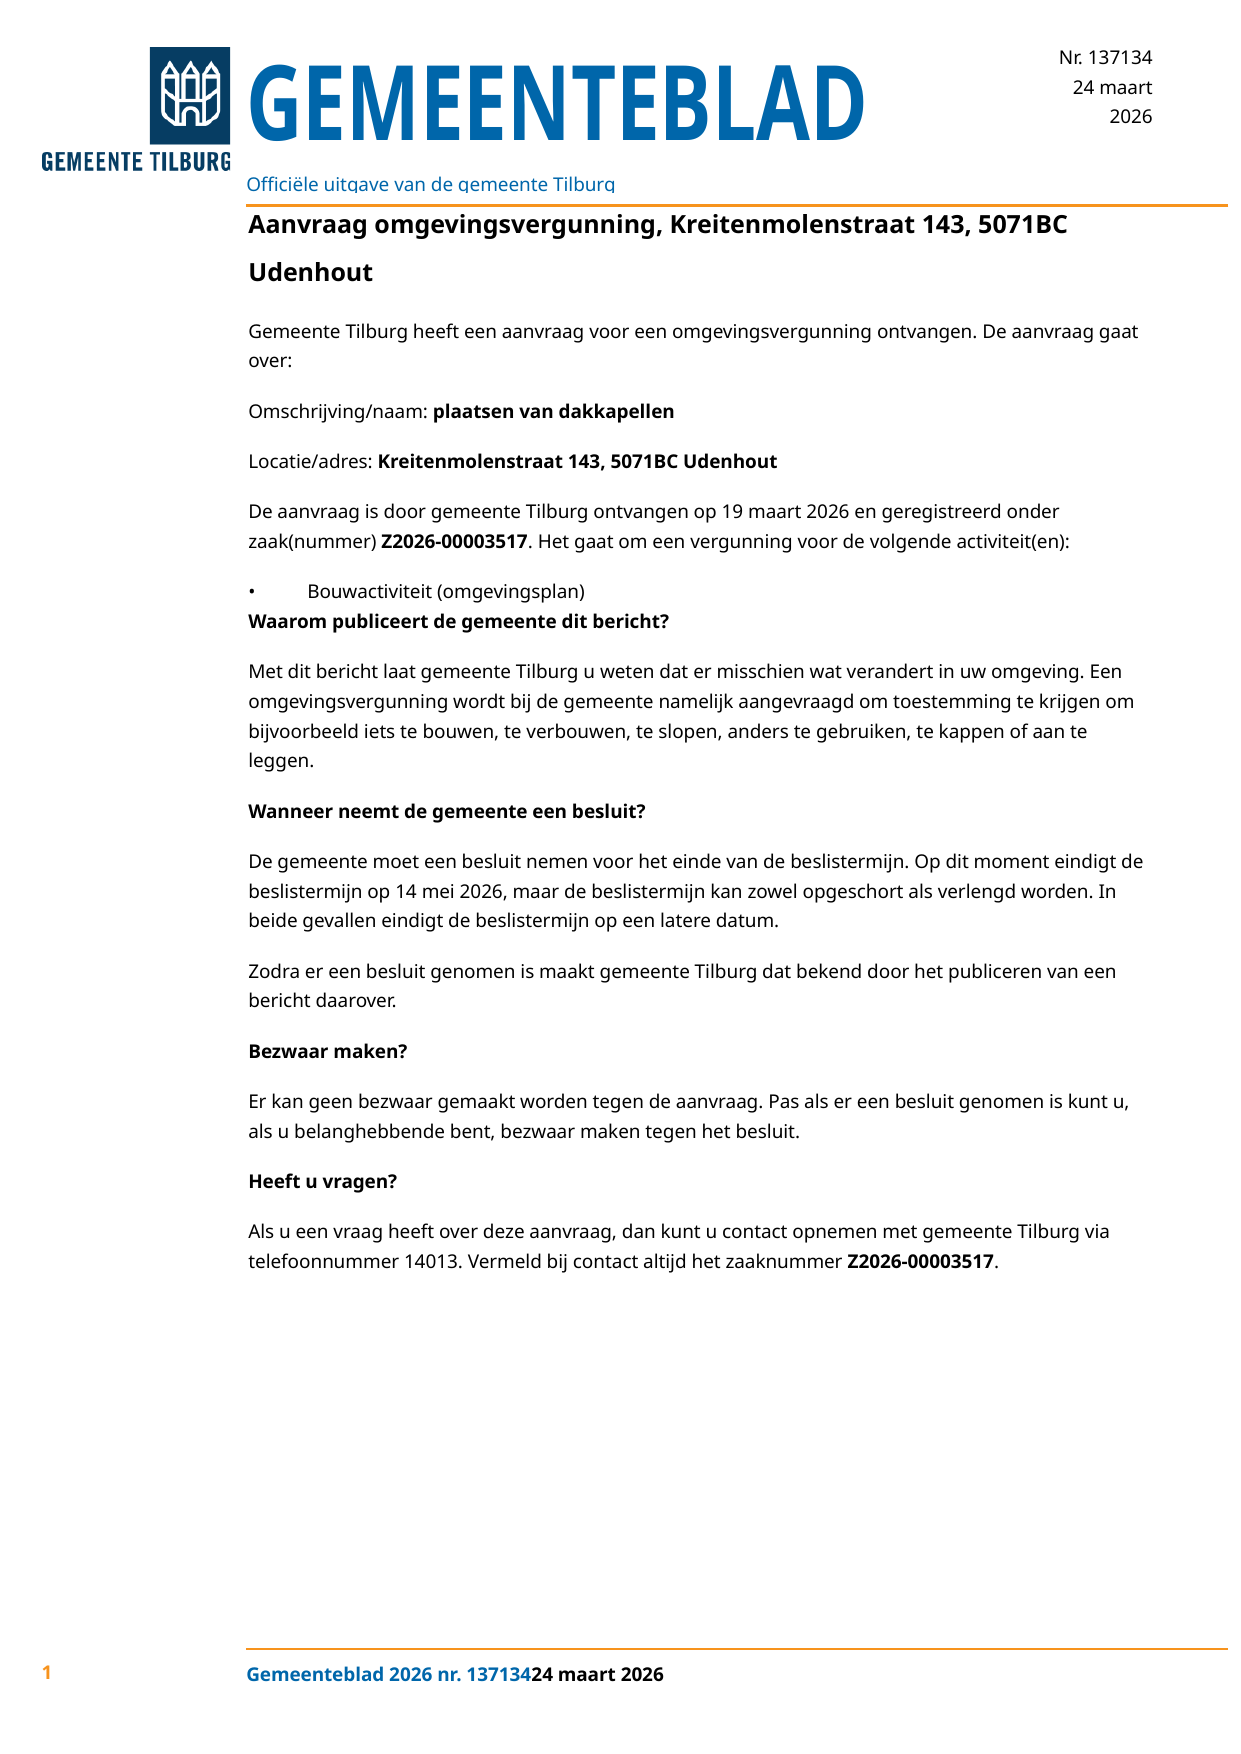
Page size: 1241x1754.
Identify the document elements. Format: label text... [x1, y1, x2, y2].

text De aanvraag is door gemeente Tilburg ontvangen op 19 maart 2026 en geregistreerd onder zaak(nummer) Z2026-00003517. Het gaat om een vergunning voor de volgende activiteit(en): [248, 499, 1152, 554]
text Omschrijving/naam: plaatsen van dakkapellen [248, 398, 1152, 424]
text Bezwaar maken? [248, 1038, 1152, 1064]
text Aanvraag omgevingsvergunning, Kreitenmolenstraat 143, 5071BC Udenhout [248, 207, 1152, 288]
picture [41, 47, 231, 172]
text Locatie/adres: Kreitenmolenstraat 143, 5071BC Udenhout [248, 448, 1152, 474]
text Er kan geen bezwaar gemaakt worden tegen de aanvraag. Pas als er een besluit genomen is kunt u, als u belanghebbende bent, bezwaar maken tegen het besluit. [248, 1088, 1152, 1144]
text De gemeente moet een besluit nemen voor het einde van de beslistermijn. Op dit moment eindigt de beslistermijn op 14 mei 2026, maar de beslistermijn kan zowel opgeschort als verlengd worden. In beide gevallen eindigt de beslistermijn op een latere datum. [248, 848, 1152, 933]
text Waarom publiceert de gemeente dit bericht? [248, 608, 1152, 634]
text Met dit bericht laat gemeente Tilburg u weten dat er misschien wat verandert in uw omgeving. Een omgevingsvergunning wordt bij de gemeente namelijk aangevraagd om toestemming te krijgen om bijvoorbeeld iets te bouwen, te verbouwen, te slopen, anders te gebruiken, te kappen of aan te leggen. [248, 659, 1152, 773]
text Als u een vraag heeft over deze aanvraag, dan kunt u contact opnemen met gemeente Tilburg via telefoonnummer 14013. Vermeld bij contact altijd het zaaknummer Z2026-00003517. [248, 1219, 1152, 1274]
text Zodra er een besluit genomen is maakt gemeente Tilburg dat bekend door het publiceren van een bericht daarover. [248, 958, 1152, 1013]
list Bouwactiviteit (omgevingsplan) [248, 579, 1152, 604]
text Heeft u vragen? [248, 1168, 1152, 1194]
text Gemeente Tilburg heeft een aanvraag voor een omgevingsvergunning ontvangen. De aanvraag gaat over: [248, 318, 1152, 373]
text Wanneer neemt de gemeente een besluit? [248, 798, 1152, 824]
